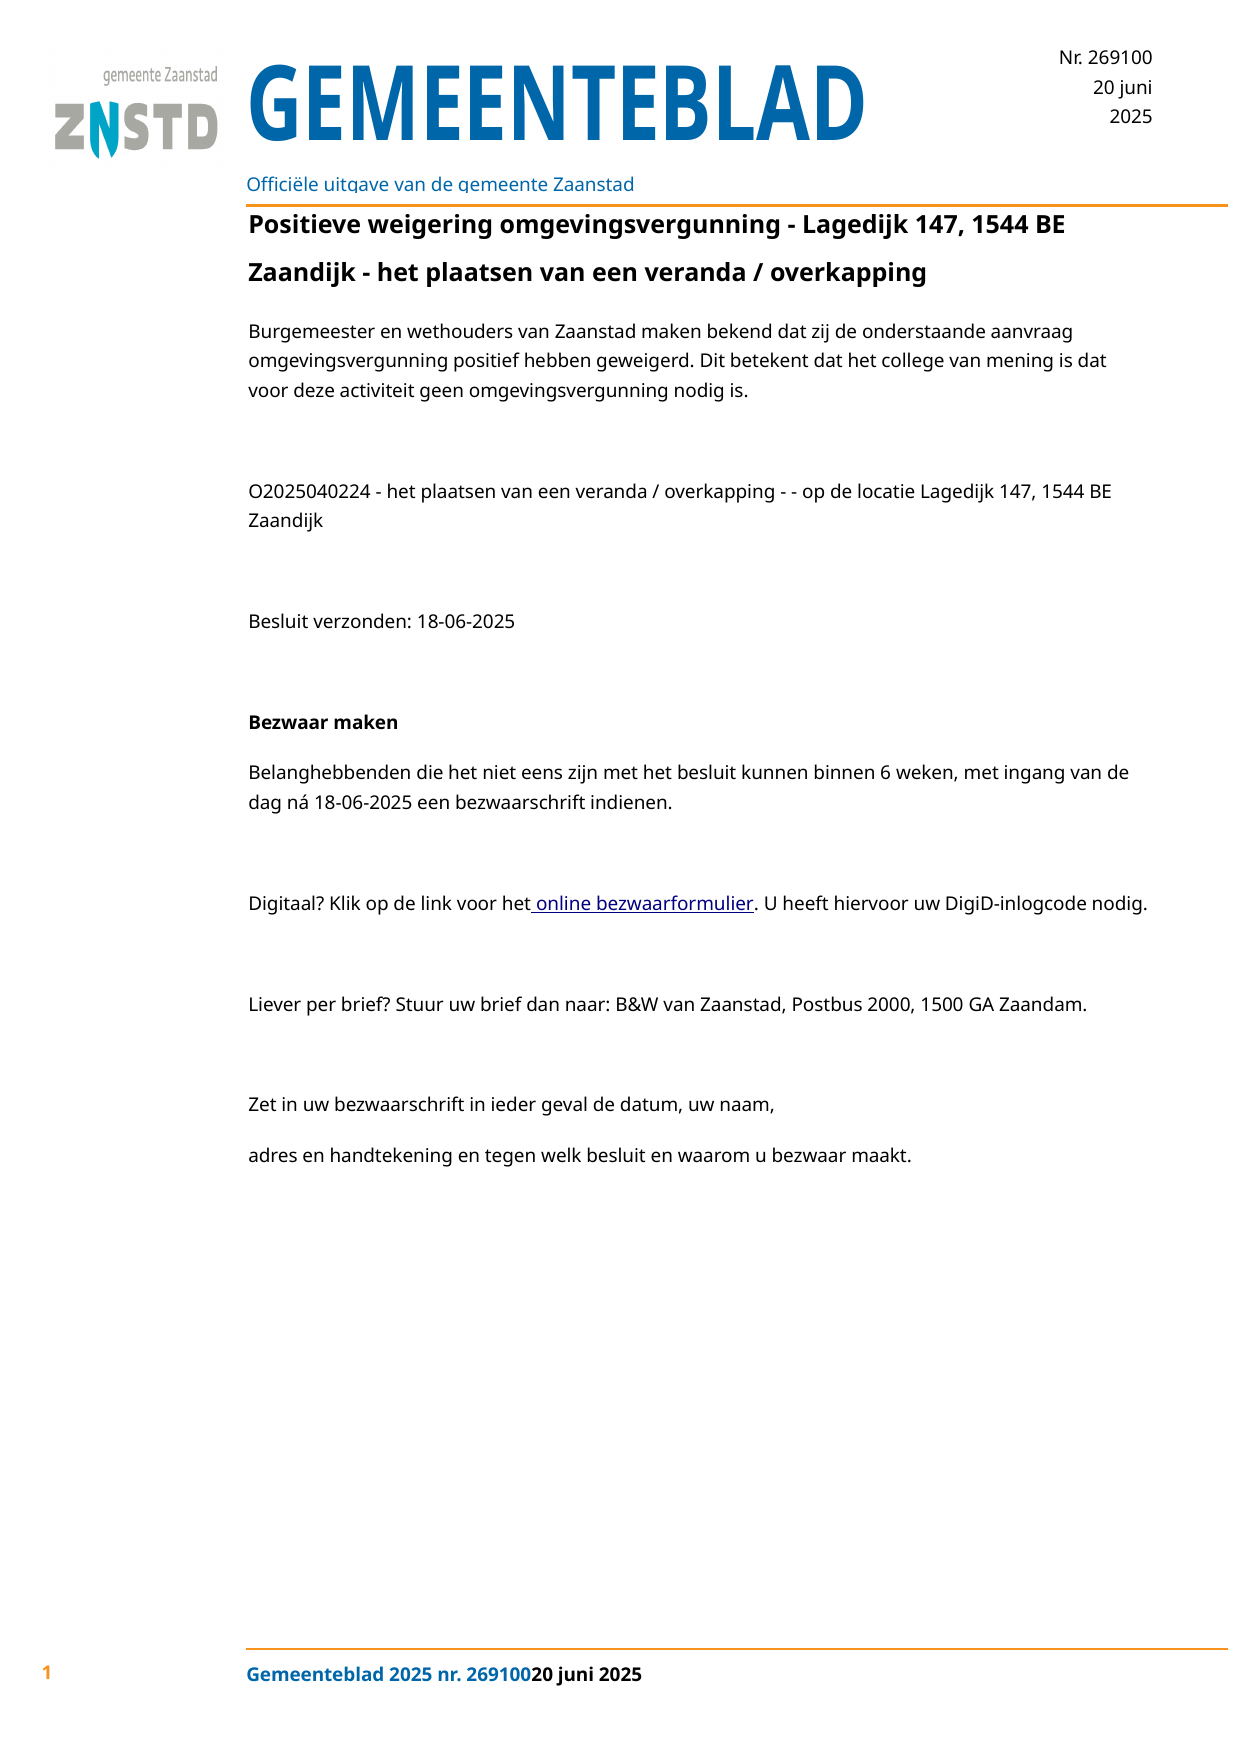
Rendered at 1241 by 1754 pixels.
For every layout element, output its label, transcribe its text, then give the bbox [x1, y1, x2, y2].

text O2025040224 - het plaatsen van een veranda / overkapping - - op de locatie Lagedijk 147, 1544 BE Zaandijk [248, 478, 1152, 533]
text Besluit verzonden: 18-06-2025 [248, 608, 1152, 634]
text adres en handtekening en tegen welk besluit en waarom u bezwaar maakt. [248, 1142, 1152, 1168]
text Zet in uw bezwaarschrift in ieder geval de datum, uw naam, [248, 1092, 1152, 1117]
text Burgemeester en wethouders van Zaanstad maken bekend dat zij de onderstaande aanvraag omgevingsvergunning positief hebben geweigerd. Dit betekent dat het college van mening is dat voor deze activiteit geen omgevingsvergunning nodig is. [248, 318, 1152, 403]
text Positieve weigering omgevingsvergunning - Lagedijk 147, 1544 BE Zaandijk - het plaatsen van een veranda / overkapping [248, 207, 1152, 288]
text Liever per brief? Stuur uw brief dan naar: B&W van Zaanstad, Postbus 2000, 1500 GA Zaandam. [248, 991, 1152, 1017]
text Belanghebbenden die het niet eens zijn met het besluit kunnen binnen 6 weken, met ingang van de dag ná 18-06-2025 een bezwaarschrift indienen. [248, 759, 1152, 815]
picture [41, 47, 231, 172]
text Digitaal? Klik op de link voor het online bezwaarformulier. U heeft hiervoor uw DigiD-inlogcode nodig. [248, 890, 1152, 916]
text Bezwaar maken [248, 709, 1152, 735]
